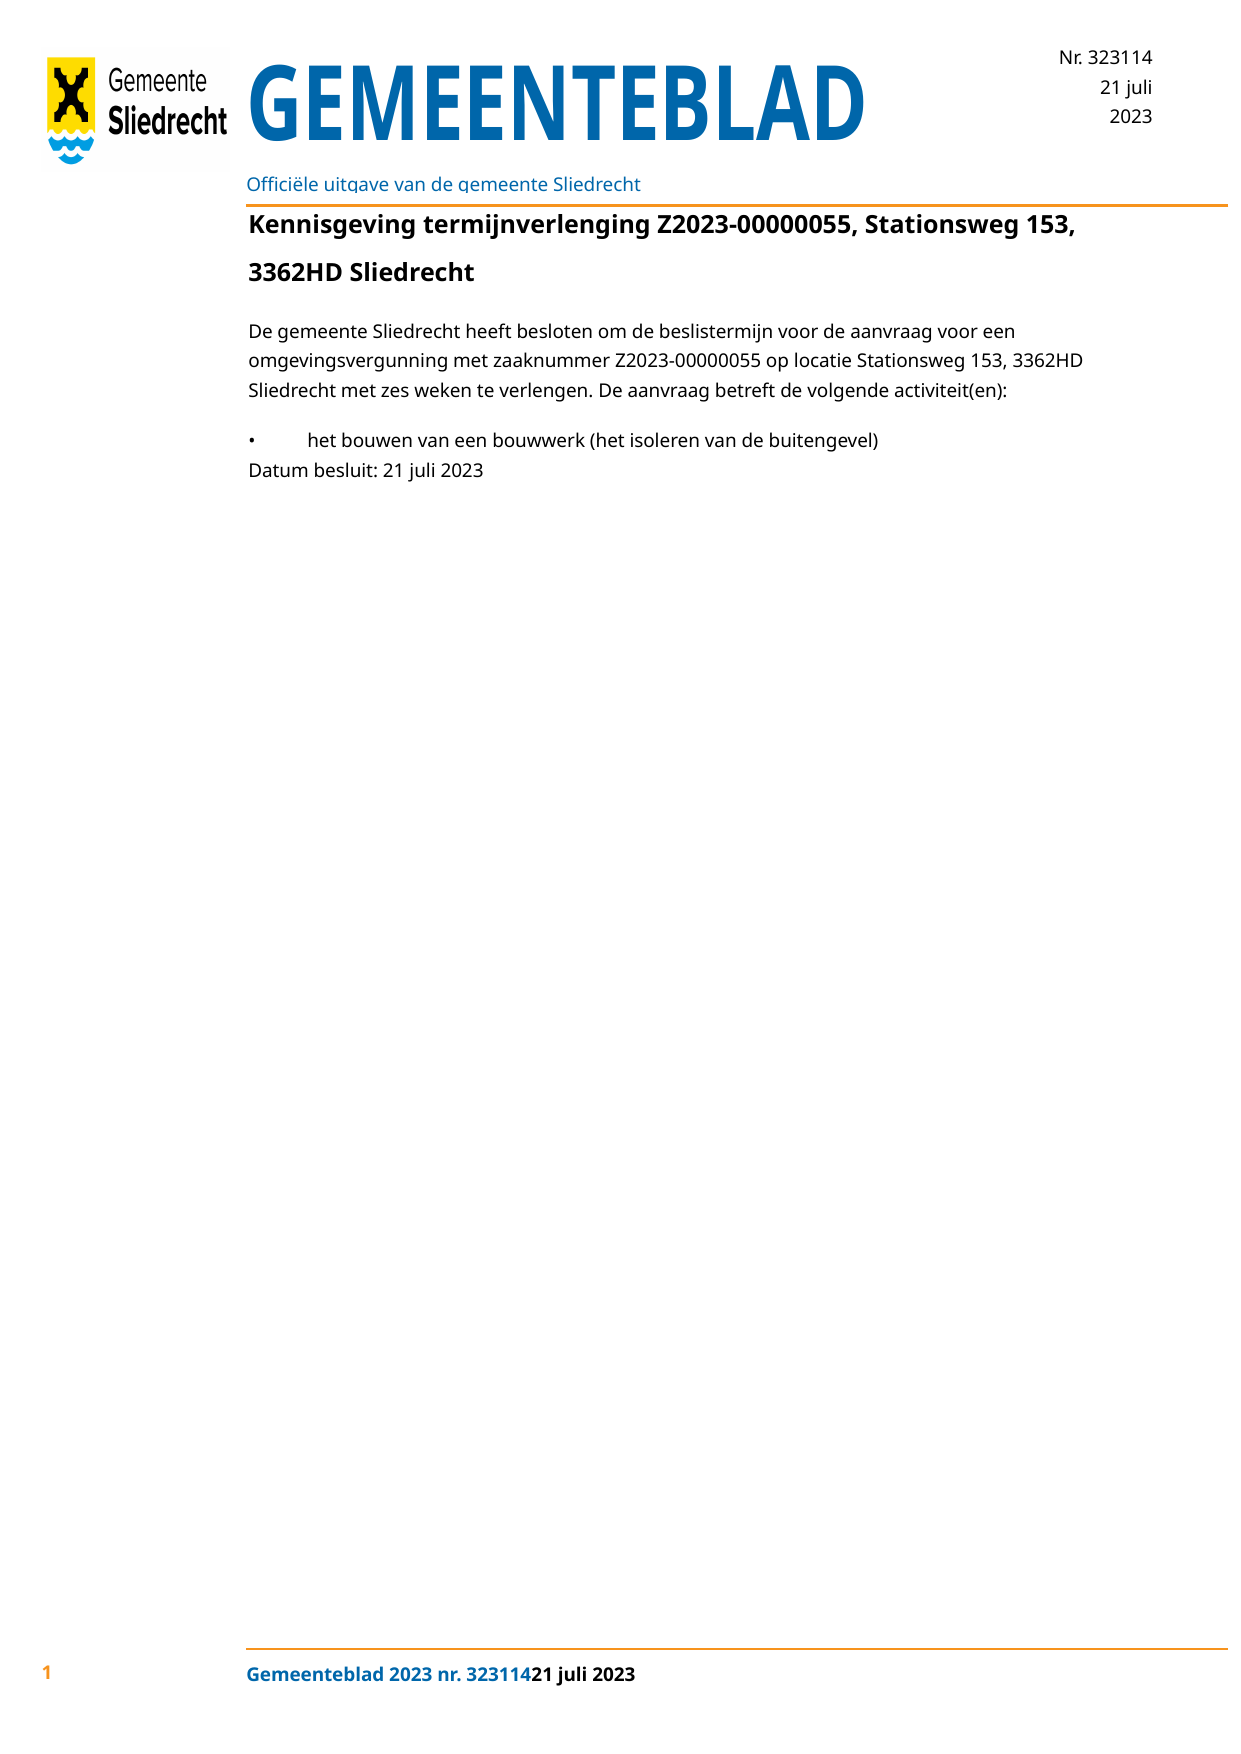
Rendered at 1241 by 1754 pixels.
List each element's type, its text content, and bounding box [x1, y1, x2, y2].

text Kennisgeving termijnverlenging Z2023-00000055, Stationsweg 153, 3362HD Sliedrecht [248, 207, 1152, 288]
text Datum besluit: 21 juli 2023 [248, 457, 1152, 483]
list het bouwen van een bouwwerk (het isoleren van de buitengevel) [248, 427, 1152, 453]
text De gemeente Sliedrecht heeft besloten om de beslistermijn voor de aanvraag voor een omgevingsvergunning met zaaknummer Z2023-00000055 op locatie Stationsweg 153, 3362HD Sliedrecht met zes weken te verlengen. De aanvraag betreft de volgende activiteit(en): [248, 318, 1152, 403]
picture [41, 47, 231, 172]
